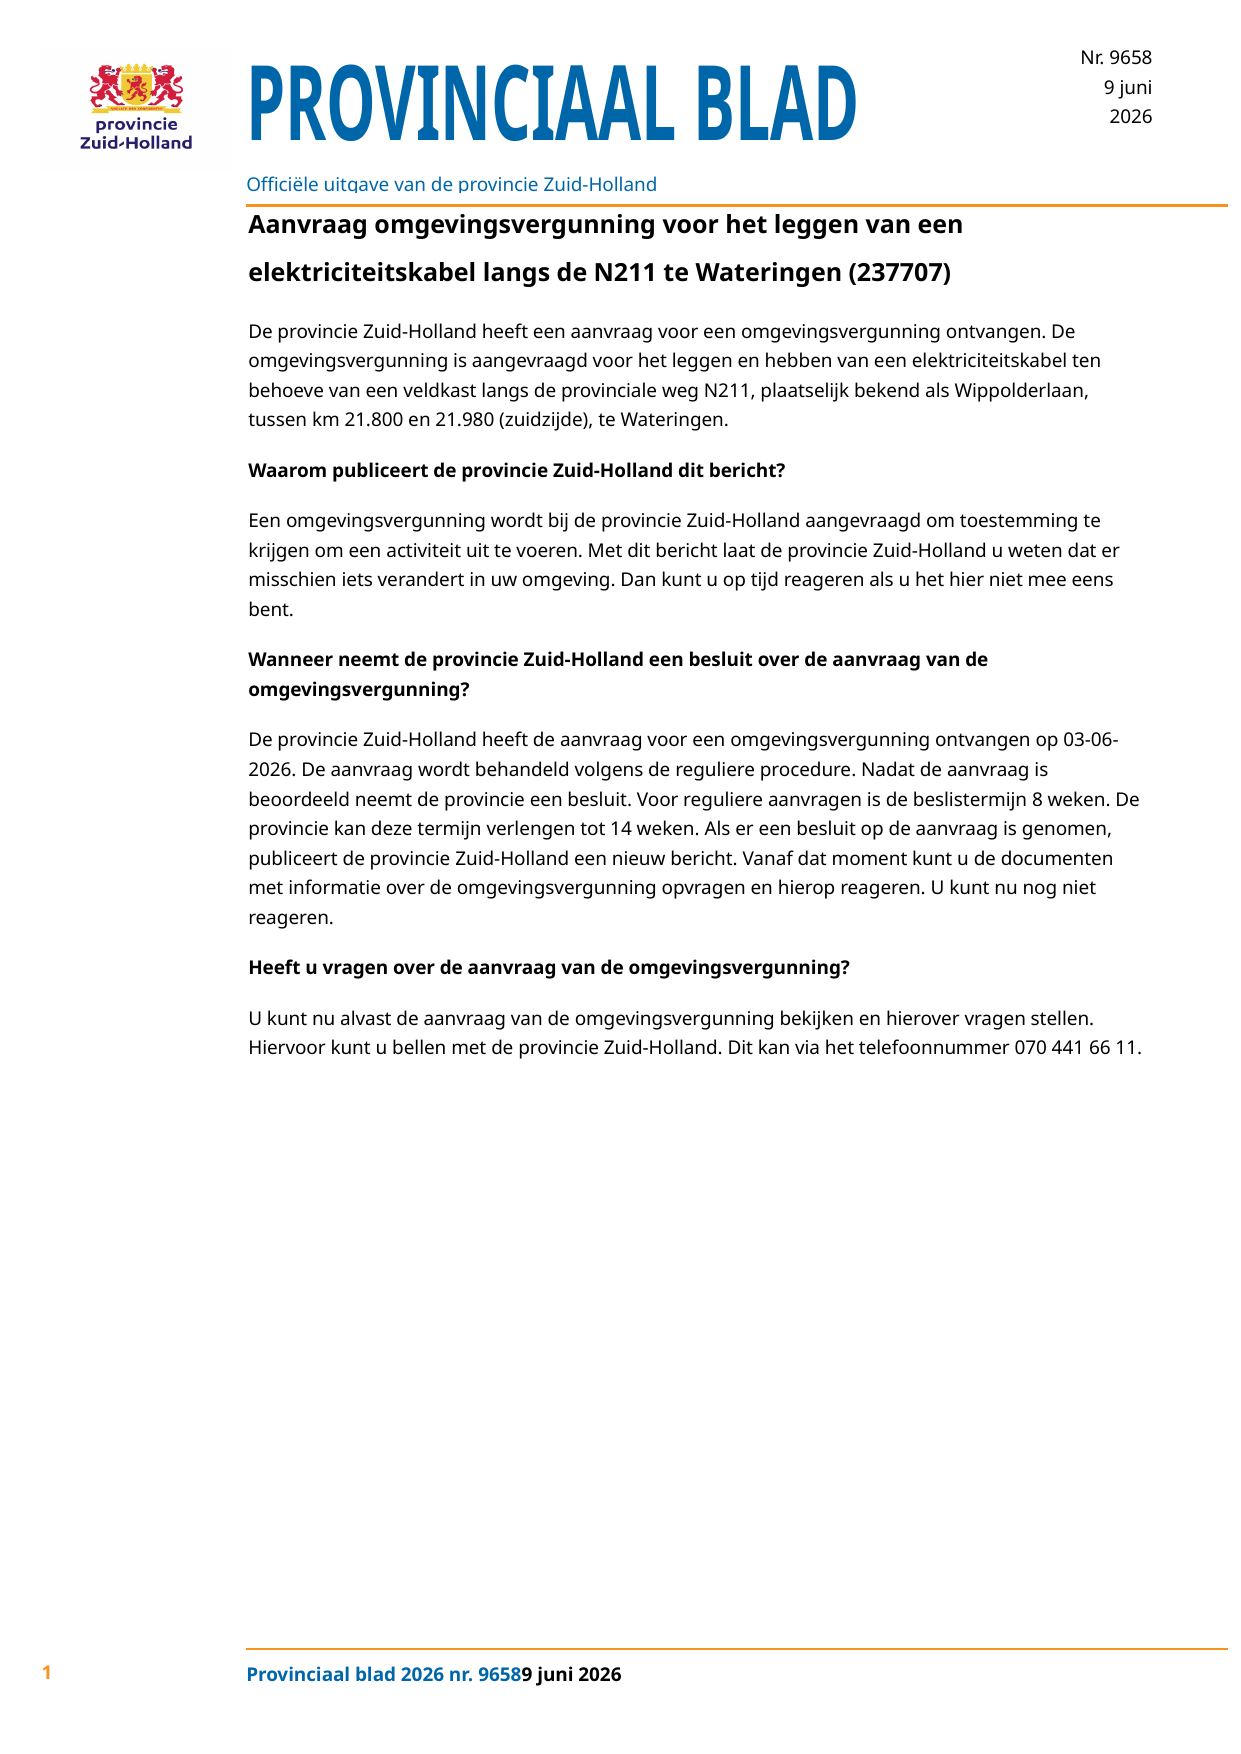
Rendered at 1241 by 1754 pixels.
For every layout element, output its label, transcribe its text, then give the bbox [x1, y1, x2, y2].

text De provincie Zuid-Holland heeft een aanvraag voor een omgevingsvergunning ontvangen. De omgevingsvergunning is aangevraagd voor het leggen en hebben van een elektriciteitskabel ten behoeve van een veldkast langs de provinciale weg N211, plaatselijk bekend als Wippolderlaan, tussen km 21.800 en 21.980 (zuidzijde), te Wateringen. [248, 318, 1152, 432]
text Waarom publiceert de provincie Zuid-Holland dit bericht? [248, 457, 1152, 483]
text Wanneer neemt de provincie Zuid-Holland een besluit over de aanvraag van de omgevingsvergunning? [248, 647, 1152, 702]
picture [41, 47, 231, 172]
text De provincie Zuid-Holland heeft de aanvraag voor een omgevingsvergunning ontvangen op 03-06-2026. De aanvraag wordt behandeld volgens de reguliere procedure. Nadat de aanvraag is beoordeeld neemt de provincie een besluit. Voor reguliere aanvragen is de beslistermijn 8 weken. De provincie kan deze termijn verlengen tot 14 weken. Als er een besluit op de aanvraag is genomen, publiceert de provincie Zuid-Holland een nieuw bericht. Vanaf dat moment kunt u de documenten met informatie over de omgevingsvergunning opvragen en hierop reageren. U kunt nu nog niet reageren. [248, 727, 1152, 930]
text U kunt nu alvast de aanvraag van de omgevingsvergunning bekijken en hierover vragen stellen. Hiervoor kunt u bellen met de provincie Zuid-Holland. Dit kan via het telefoonnummer 070 441 66 11. [248, 1005, 1152, 1060]
text Heeft u vragen over de aanvraag van de omgevingsvergunning? [248, 954, 1152, 980]
text Aanvraag omgevingsvergunning voor het leggen van een elektriciteitskabel langs de N211 te Wateringen (237707) [248, 207, 1152, 288]
text Een omgevingsvergunning wordt bij de provincie Zuid-Holland aangevraagd om toestemming te krijgen om een activiteit uit te voeren. Met dit bericht laat de provincie Zuid-Holland u weten dat er misschien iets verandert in uw omgeving. Dan kunt u op tijd reageren als u het hier niet mee eens bent. [248, 507, 1152, 622]
